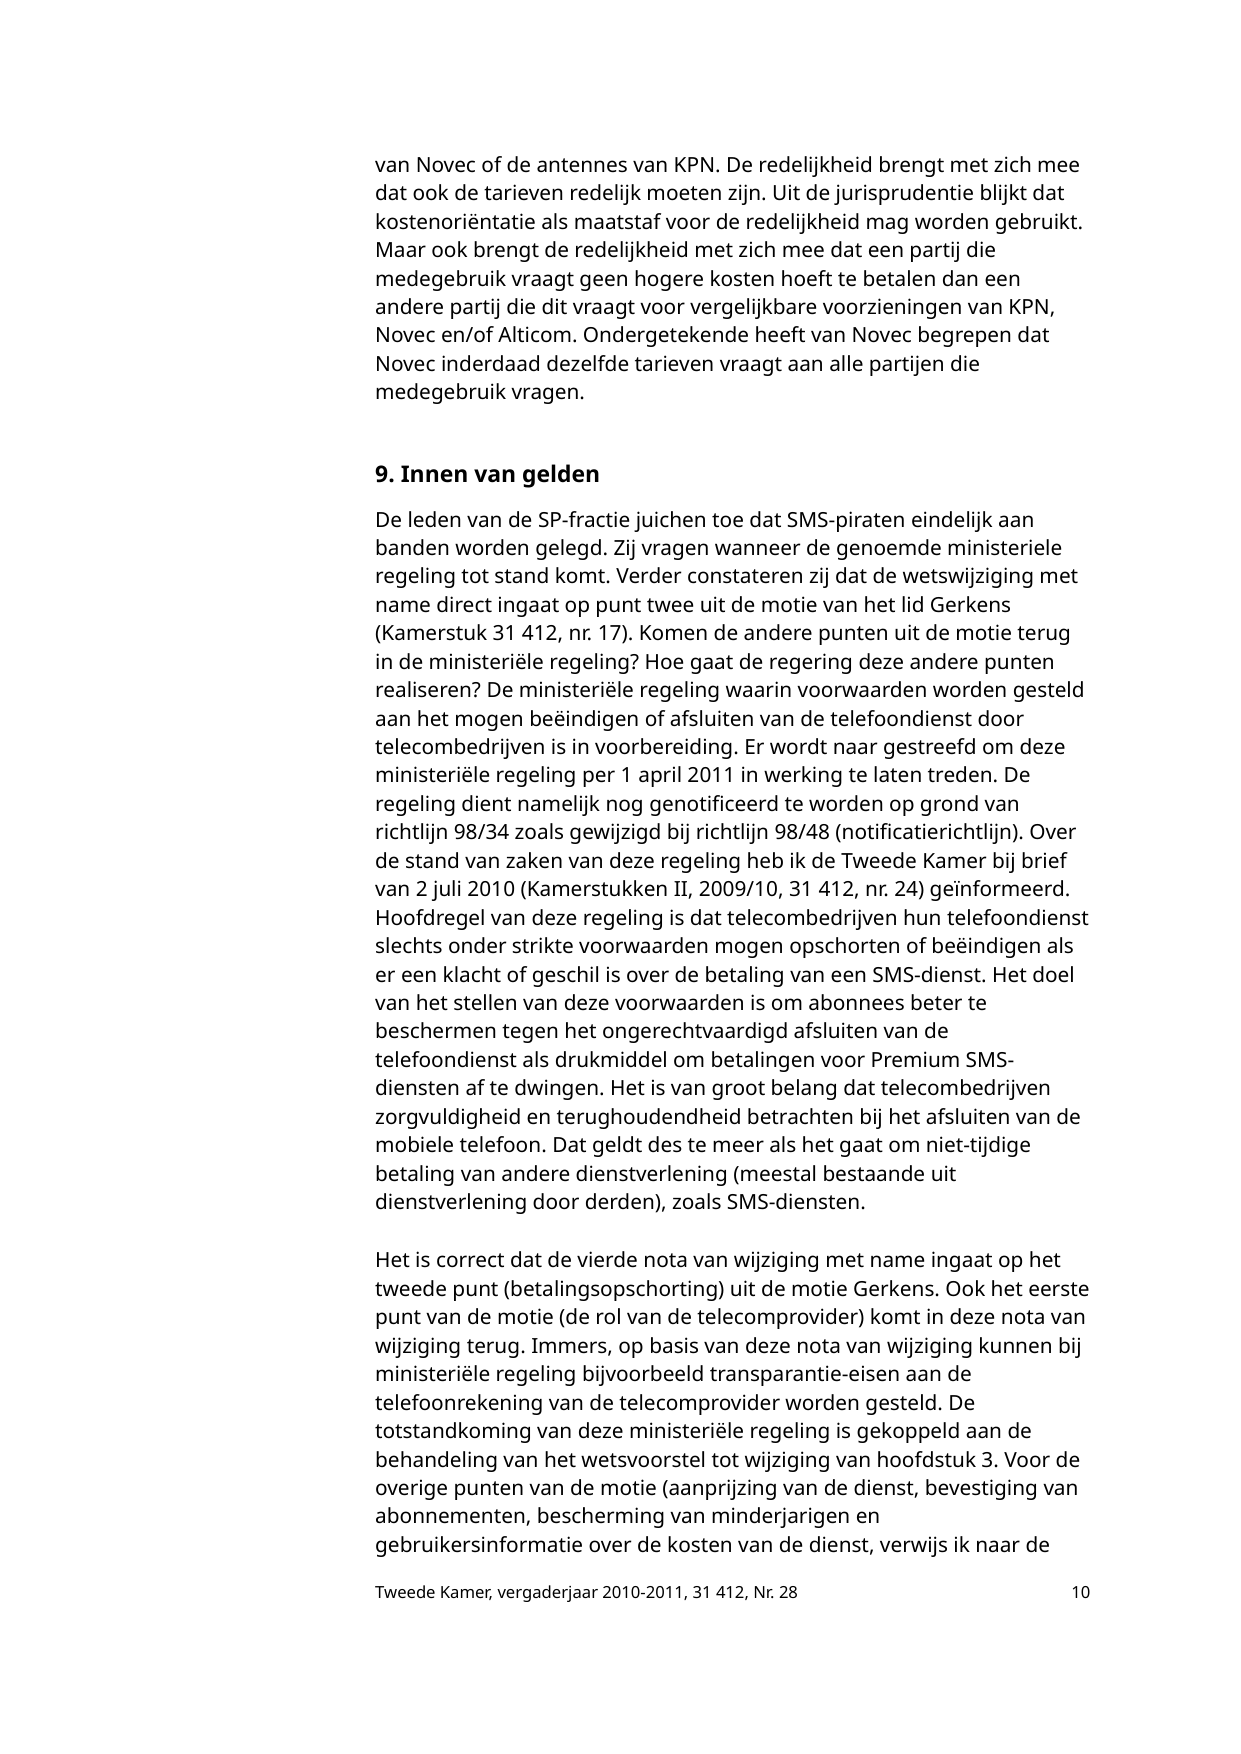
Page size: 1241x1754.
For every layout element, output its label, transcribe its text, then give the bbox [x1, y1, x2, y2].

text De leden van de SP-fractie juichen toe dat SMS-piraten eindelijk aan banden worden gelegd. Zij vragen wanneer de genoemde ministeriele regeling tot stand komt. Verder constateren zij dat de wetswijziging met name direct ingaat op punt twee uit de motie van het lid Gerkens (Kamerstuk 31 412, nr. 17). Komen de andere punten uit de motie terug in de ministeriële regeling? Hoe gaat de regering deze andere punten realiseren? De ministeriële regeling waarin voorwaarden worden gesteld aan het mogen beëindigen of afsluiten van de telefoondienst door telecombedrijven is in voorbereiding. Er wordt naar gestreefd om deze ministeriële regeling per 1 april 2011 in werking te laten treden. De regeling dient namelijk nog genotificeerd te worden op grond van richtlijn 98/34 zoals gewijzigd bij richtlijn 98/48 (notificatierichtlijn). Over de stand van zaken van deze regeling heb ik de Tweede Kamer bij brief van 2 juli 2010 (Kamerstukken II, 2009/10, 31 412, nr. 24) geïnformeerd. Hoofdregel van deze regeling is dat telecombedrijven hun telefoondienst slechts onder strikte voorwaarden mogen opschorten of beëindigen als er een klacht of geschil is over de betaling van een SMS-dienst. Het doel van het stellen van deze voorwaarden is om abonnees beter te beschermen tegen het ongerechtvaardigd afsluiten van de telefoondienst als drukmiddel om betalingen voor Premium SMS-diensten af te dwingen. Het is van groot belang dat telecombedrijven zorgvuldigheid en terughoudendheid betrachten bij het afsluiten van de mobiele telefoon. Dat geldt des te meer als het gaat om niet-tijdige betaling van andere dienstverlening (meestal bestaande uit dienstverlening door derden), zoals SMS-diensten. [375, 505, 1090, 1216]
text van Novec of de antennes van KPN. De redelijkheid brengt met zich mee dat ook de tarieven redelijk moeten zijn. Uit de jurisprudentie blijkt dat kostenoriëntatie als maatstaf voor de redelijkheid mag worden gebruikt. Maar ook brengt de redelijkheid met zich mee dat een partij die medegebruik vraagt geen hogere kosten hoeft te betalen dan een andere partij die dit vraagt voor vergelijkbare voorzieningen van KPN, Novec en/of Alticom. Ondergetekende heeft van Novec begrepen dat Novec inderdaad dezelfde tarieven vraagt aan alle partijen die medegebruik vragen. [375, 150, 1090, 406]
text Het is correct dat de vierde nota van wijziging met name ingaat op het tweede punt (betalingsopschorting) uit de motie Gerkens. Ook het eerste punt van de motie (de rol van de telecomprovider) komt in deze nota van wijziging terug. Immers, op basis van deze nota van wijziging kunnen bij ministeriële regeling bijvoorbeeld transparantie-eisen aan de telefoonrekening van de telecomprovider worden gesteld. De totstandkoming van deze ministeriële regeling is gekoppeld aan de behandeling van het wetsvoorstel tot wijziging van hoofdstuk 3. Voor de overige punten van de motie (aanprijzing van de dienst, bevestiging van abonnementen, bescherming van minderjarigen en gebruikersinformatie over de kosten van de dienst, verwijs ik naar de [375, 1246, 1090, 1558]
subtitle 9. Innen van gelden [375, 458, 1090, 490]
